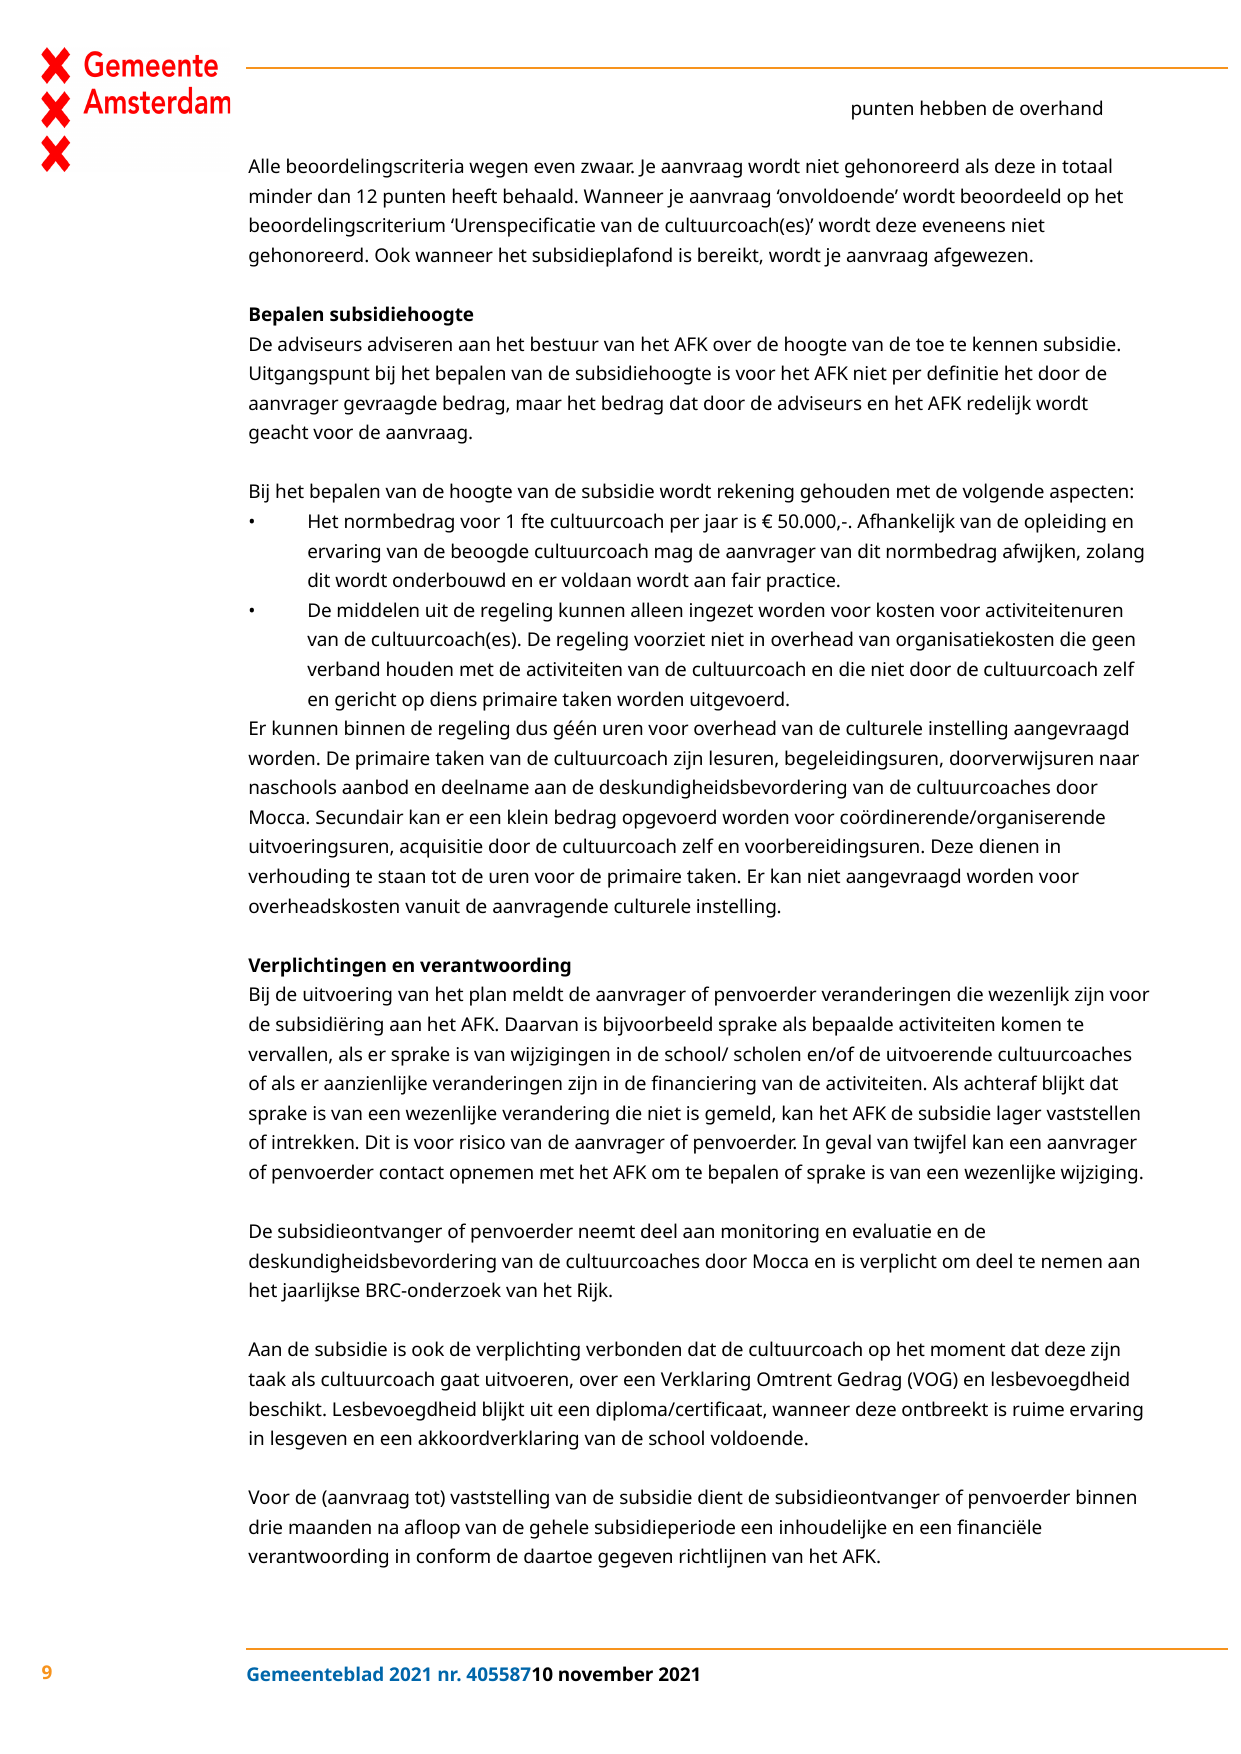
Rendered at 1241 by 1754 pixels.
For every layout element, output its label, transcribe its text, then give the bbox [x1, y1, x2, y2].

text Voor de (aanvraag tot) vaststelling van de subsidie dient de subsidieontvanger of penvoerder binnen drie maanden na afloop van de gehele subsidieperiode een inhoudelijke en een financiële verantwoording in conform de daartoe gegeven richtlijnen van het AFK. [248, 1484, 1152, 1569]
table_cell [248, 95, 549, 121]
text Bepalen subsidiehoogte [248, 301, 1152, 327]
table_cell [549, 95, 850, 121]
text De subsidieontvanger of penvoerder neemt deel aan monitoring en evaluatie en de deskundigheidsbevordering van de cultuurcoaches door Mocca en is verplicht om deel te nemen aan het jaarlijkse BRC-onderzoek van het Rijk. [248, 1218, 1152, 1303]
table_cell punten hebben de overhand [850, 95, 1152, 121]
text Alle beoordelingscriteria wegen even zwaar. Je aanvraag wordt niet gehonoreerd als deze in totaal minder dan 12 punten heeft behaald. Wanneer je aanvraag ‘onvoldoende’ wordt beoordeeld op het beoordelingscriterium ‘Urenspecificatie van de cultuurcoach(es)’ wordt deze eveneens niet gehonoreerd. Ook wanneer het subsidieplafond is bereikt, wordt je aanvraag afgewezen. [248, 153, 1152, 268]
picture [41, 47, 231, 172]
list Het normbedrag voor 1 fte cultuurcoach per jaar is € 50.000,-. Afhankelijk van de opleiding en ervaring van de beoogde cultuurcoach mag de aanvrager van dit normbedrag afwijken, zolang dit wordt onderbouwd en er voldaan wordt aan fair practice. [248, 508, 1152, 593]
text De adviseurs adviseren aan het bestuur van het AFK over de hoogte van de toe te kennen subsidie. Uitgangspunt bij het bepalen van de subsidiehoogte is voor het AFK niet per definitie het door de aanvrager gevraagde bedrag, maar het bedrag dat door de adviseurs en het AFK redelijk wordt geacht voor de aanvraag. [248, 331, 1152, 445]
text Er kunnen binnen de regeling dus géén uren voor overhead van de culturele instelling aangevraagd worden. De primaire taken van de cultuurcoach zijn lesuren, begeleidingsuren, doorverwijsuren naar naschools aanbod en deelname aan de deskundigheidsbevordering van de cultuurcoaches door Mocca. Secundair kan er een klein bedrag opgevoerd worden voor coördinerende/organiserende uitvoeringsuren, acquisitie door de cultuurcoach zelf en voorbereidingsuren. Deze dienen in verhouding te staan tot de uren voor de primaire taken. Er kan niet aangevraagd worden voor overheadskosten vanuit de aanvragende culturele instelling. [248, 715, 1152, 919]
text Aan de subsidie is ook de verplichting verbonden dat de cultuurcoach op het moment dat deze zijn taak als cultuurcoach gaat uitvoeren, over een Verklaring Omtrent Gedrag (VOG) en lesbevoegdheid beschikt. Lesbevoegdheid blijkt uit een diploma/certificaat, wanneer deze ontbreekt is ruime ervaring in lesgeven en een akkoordverklaring van de school voldoende. [248, 1337, 1152, 1451]
text Verplichtingen en verantwoording [248, 952, 1152, 978]
text Bij het bepalen van de hoogte van de subsidie wordt rekening gehouden met de volgende aspecten: [248, 479, 1152, 504]
text Bij de uitvoering van het plan meldt de aanvrager of penvoerder veranderingen die wezenlijk zijn voor de subsidiëring aan het AFK. Daarvan is bijvoorbeeld sprake als bepaalde activiteiten komen te vervallen, als er sprake is van wijzigingen in de school/ scholen en/of de uitvoerende cultuurcoaches of als er aanzienlijke veranderingen zijn in de financiering van de activiteiten. Als achteraf blijkt dat sprake is van een wezenlijke verandering die niet is gemeld, kan het AFK de subsidie lager vaststellen of intrekken. Dit is voor risico van de aanvrager of penvoerder. In geval van twijfel kan een aanvrager of penvoerder contact opnemen met het AFK om te bepalen of sprake is van een wezenlijke wijziging. [248, 982, 1152, 1185]
list De middelen uit de regeling kunnen alleen ingezet worden voor kosten voor activiteitenuren van de cultuurcoach(es). De regeling voorziet niet in overhead van organisatiekosten die geen verband houden met de activiteiten van de cultuurcoach en die niet door de cultuurcoach zelf en gericht op diens primaire taken worden uitgevoerd. [248, 597, 1152, 712]
